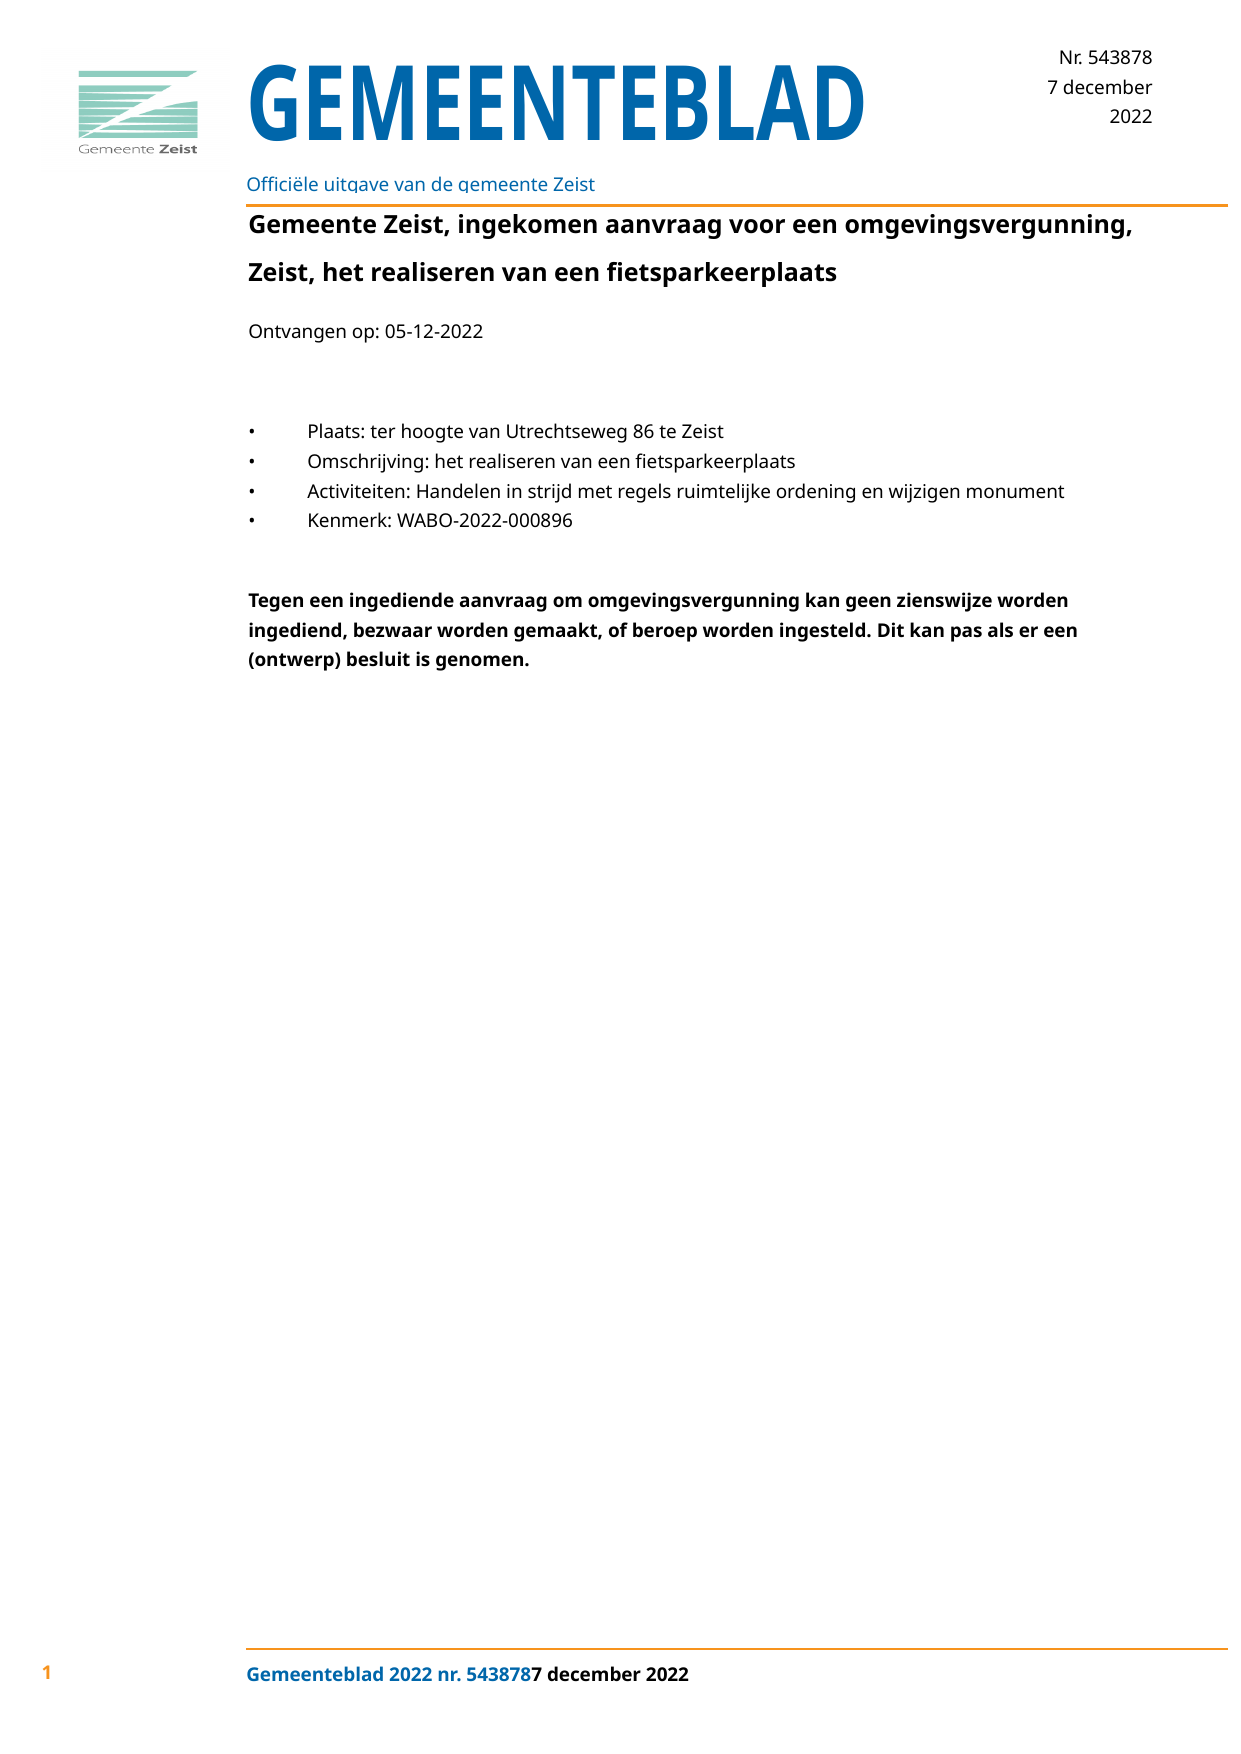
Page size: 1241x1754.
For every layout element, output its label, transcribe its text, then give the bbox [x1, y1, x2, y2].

text Tegen een ingediende aanvraag om omgevingsvergunning kan geen zienswijze worden ingediend, bezwaar worden gemaakt, of beroep worden ingesteld. Dit kan pas als er een (ontwerp) besluit is genomen. [248, 587, 1152, 672]
text Gemeente Zeist, ingekomen aanvraag voor een omgevingsvergunning, Zeist, het realiseren van een fietsparkeerplaats [248, 207, 1152, 288]
list Omschrijving: het realiseren van een fietsparkeerplaats [248, 448, 1152, 474]
list Plaats: ter hoogte van Utrechtseweg 86 te Zeist [248, 419, 1152, 444]
list Activiteiten: Handelen in strijd met regels ruimtelijke ordening en wijzigen monument [248, 478, 1152, 504]
picture [41, 47, 231, 172]
list Kenmerk: WABO-2022-000896 [248, 507, 1152, 533]
text Ontvangen op: 05-12-2022 [248, 318, 1152, 344]
